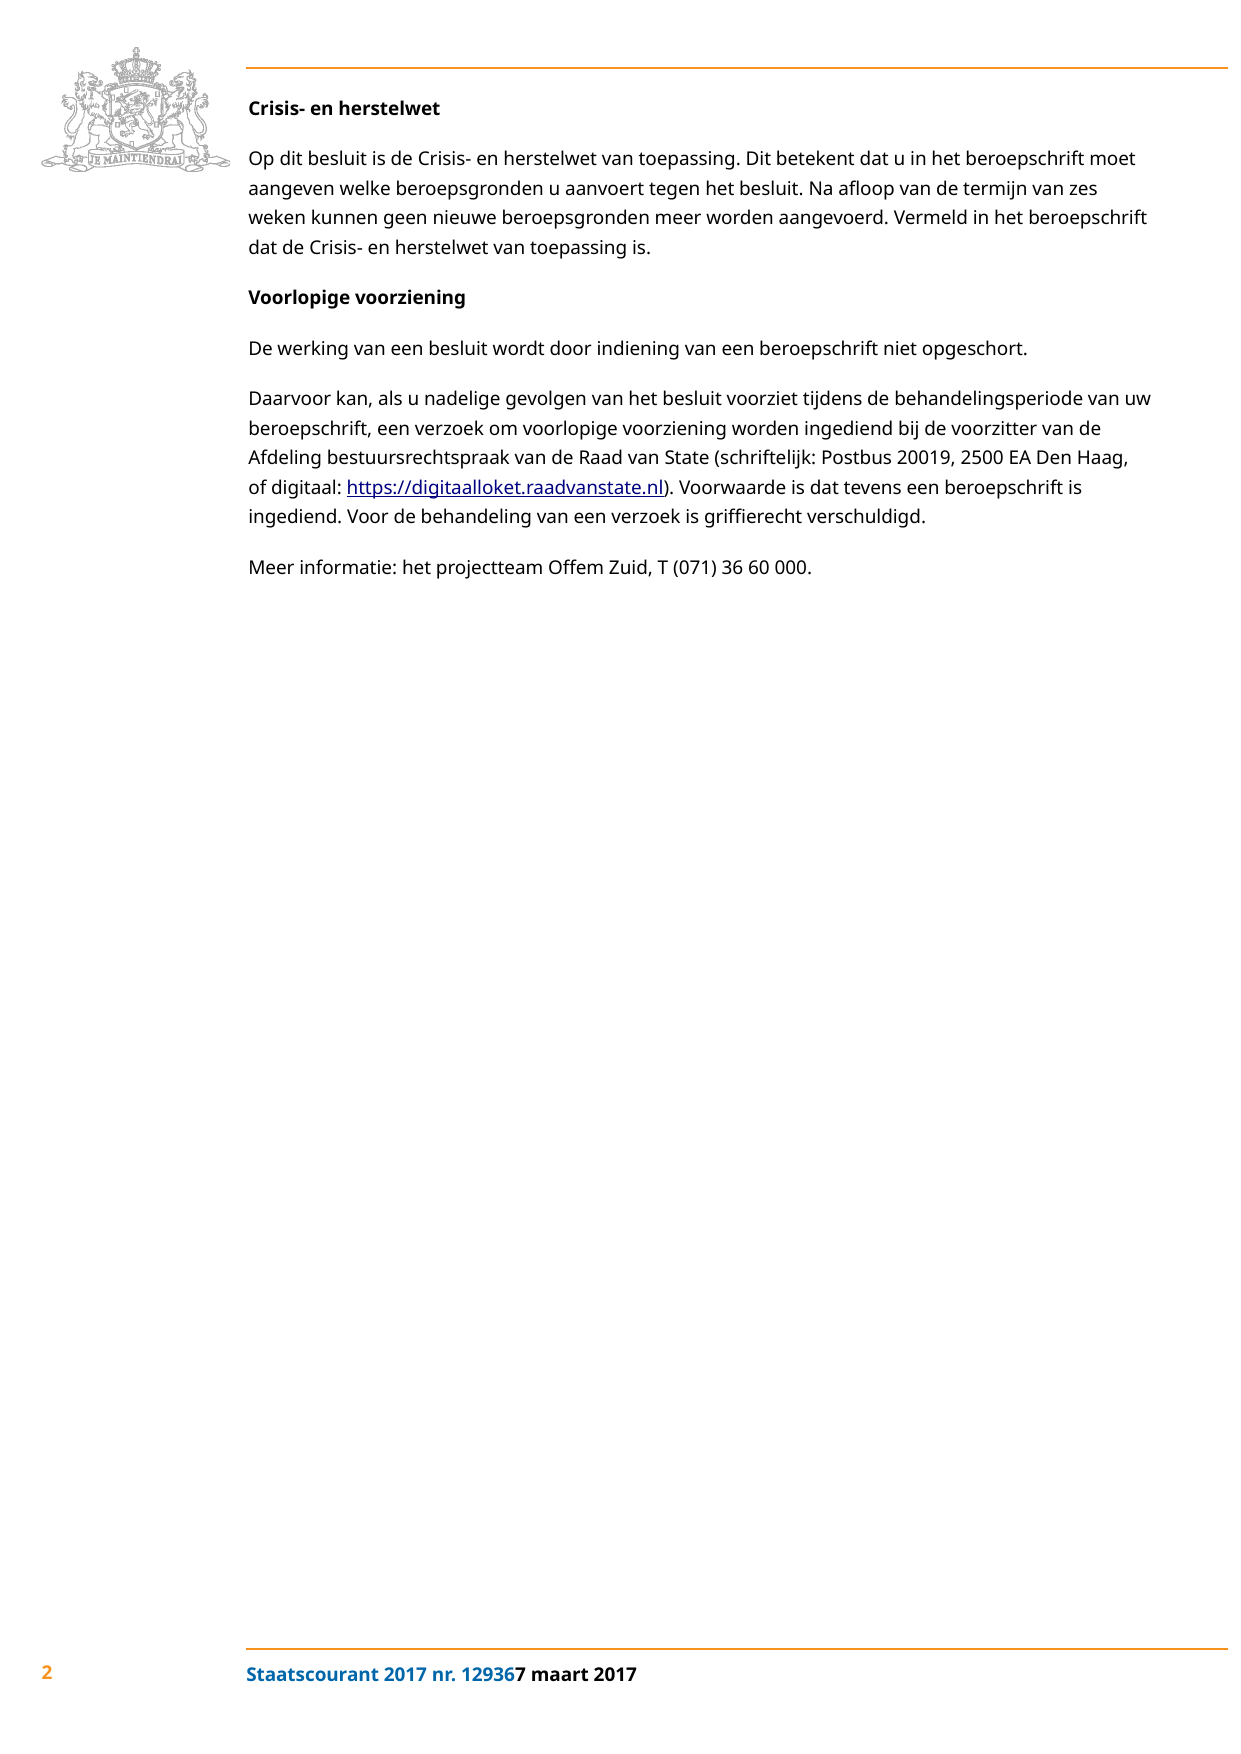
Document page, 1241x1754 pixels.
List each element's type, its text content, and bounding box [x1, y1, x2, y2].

text Meer informatie: het projectteam Offem Zuid, T (071) 36 60 000. [248, 554, 1152, 580]
text Crisis- en herstelwet [248, 95, 1152, 121]
picture [41, 47, 231, 172]
text Daarvoor kan, als u nadelige gevolgen van het besluit voorziet tijdens de behandelingsperiode van uw beroepschrift, een verzoek om voorlopige voorziening worden ingediend bij de voorzitter van de Afdeling bestuursrechtspraak van de Raad van State (schriftelijk: Postbus 20019, 2500 EA Den Haag, of digitaal: https://digitaalloket.raadvanstate.nl). Voorwaarde is dat tevens een beroepschrift is ingediend. Voor de behandeling van een verzoek is griffierecht verschuldigd. [248, 385, 1152, 529]
text Op dit besluit is de Crisis- en herstelwet van toepassing. Dit betekent dat u in het beroepschrift moet aangeven welke beroepsgronden u aanvoert tegen het besluit. Na afloop van de termijn van zes weken kunnen geen nieuwe beroepsgronden meer worden aangevoerd. Vermeld in het beroepschrift dat de Crisis- en herstelwet van toepassing is. [248, 145, 1152, 260]
text Voorlopige voorziening [248, 284, 1152, 310]
text De werking van een besluit wordt door indiening van een beroepschrift niet opgeschort. [248, 335, 1152, 361]
